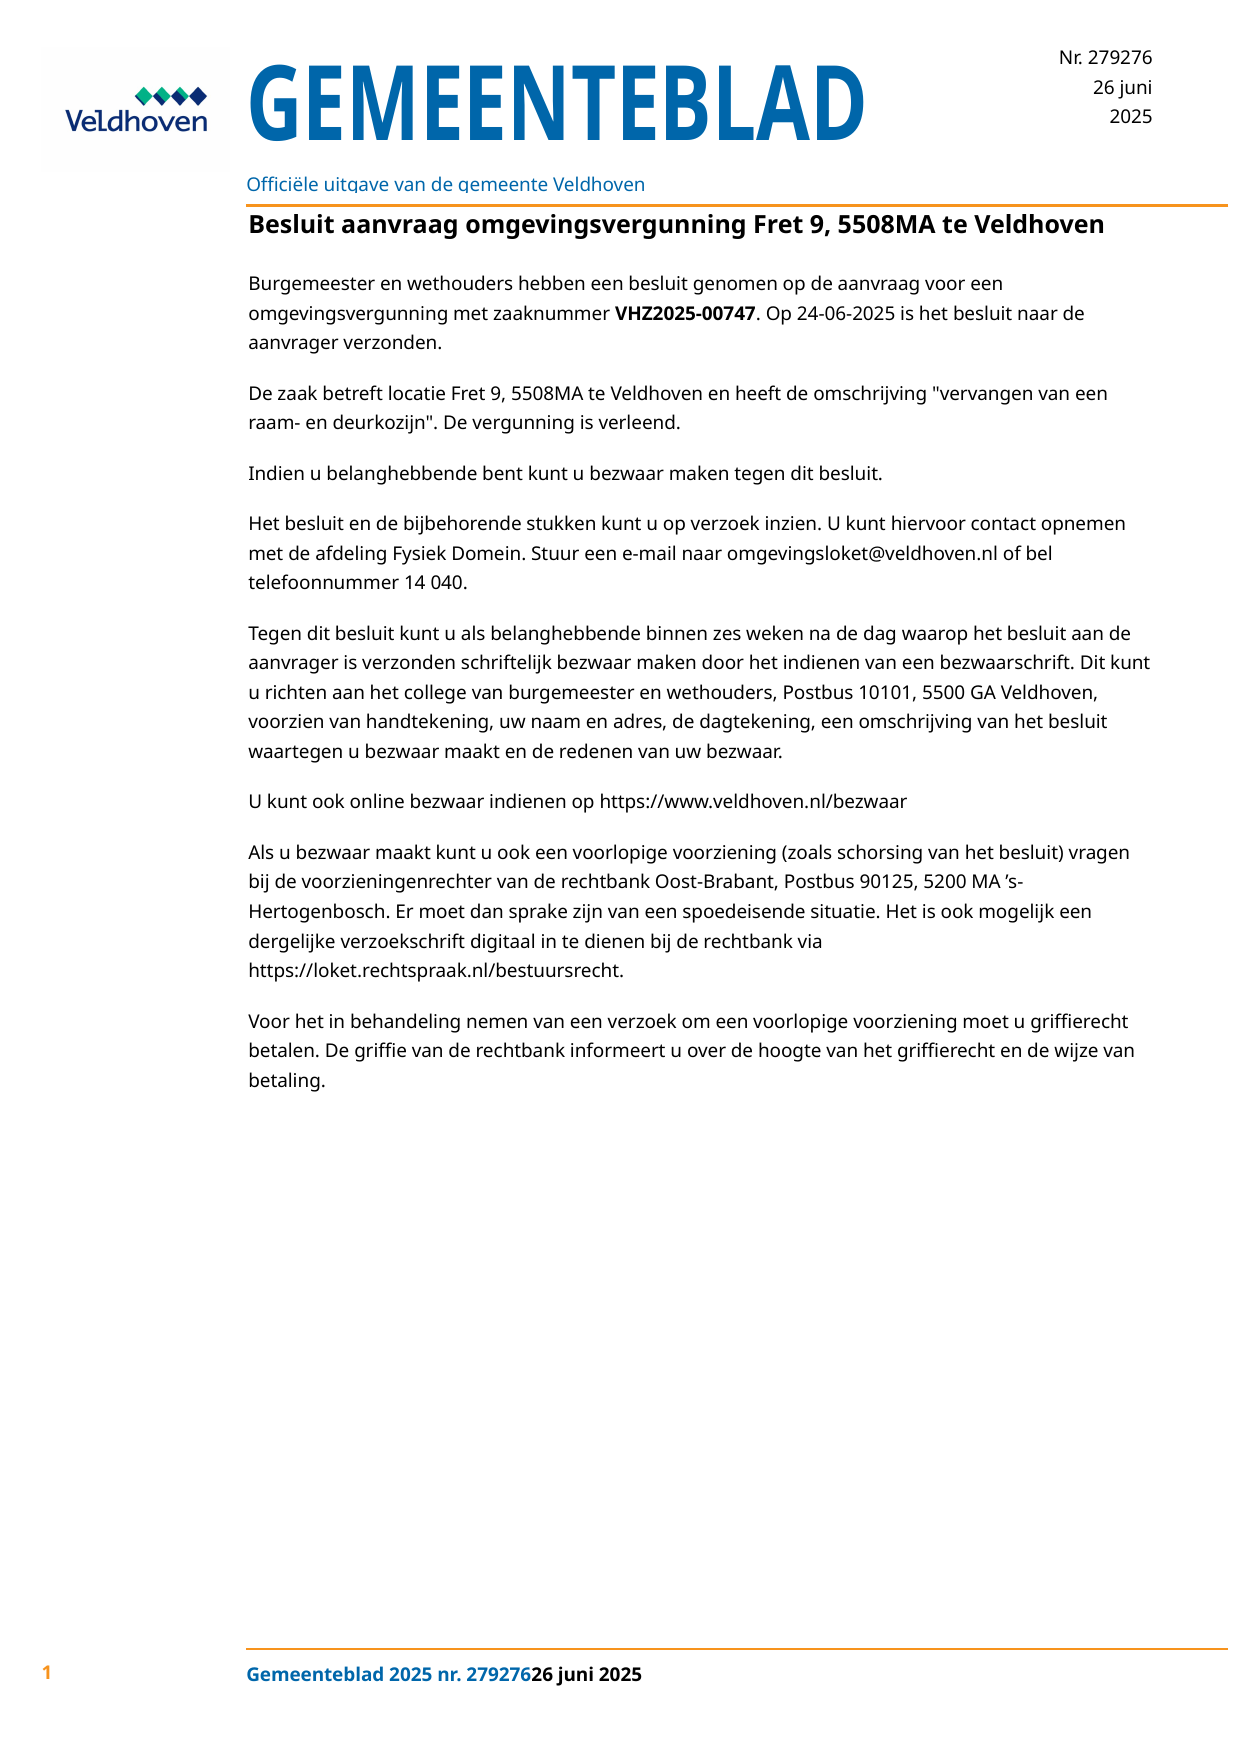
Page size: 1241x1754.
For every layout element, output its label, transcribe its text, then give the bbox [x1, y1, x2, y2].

text Voor het in behandeling nemen van een verzoek om een voorlopige voorziening moet u griffierecht betalen. De griffie van de rechtbank informeert u over de hoogte van het griffierecht en de wijze van betaling. [248, 1008, 1152, 1093]
text Indien u belanghebbende bent kunt u bezwaar maken tegen dit besluit. [248, 460, 1152, 486]
text De zaak betreft locatie Fret 9, 5508MA te Veldhoven en heeft de omschrijving "vervangen van een raam- en deurkozijn". De vergunning is verleend. [248, 380, 1152, 435]
picture [41, 47, 231, 172]
text Tegen dit besluit kunt u als belanghebbende binnen zes weken na de dag waarop het besluit aan de aanvrager is verzonden schriftelijk bezwaar maken door het indienen van een bezwaarschrift. Dit kunt u richten aan het college van burgemeester en wethouders, Postbus 10101, 5500 GA Veldhoven, voorzien van handtekening, uw naam en adres, de dagtekening, een omschrijving van het besluit waartegen u bezwaar maakt en de redenen van uw bezwaar. [248, 620, 1152, 764]
text Burgemeester en wethouders hebben een besluit genomen op de aanvraag voor een omgevingsvergunning met zaaknummer VHZ2025-00747. Op 24-06-2025 is het besluit naar de aanvrager verzonden. [248, 270, 1152, 355]
text Besluit aanvraag omgevingsvergunning Fret 9, 5508MA te Veldhoven [248, 207, 1152, 241]
text Het besluit en de bijbehorende stukken kunt u op verzoek inzien. U kunt hiervoor contact opnemen met de afdeling Fysiek Domein. Stuur een e-mail naar omgevingsloket@veldhoven.nl of bel telefoonnummer 14 040. [248, 510, 1152, 595]
text Als u bezwaar maakt kunt u ook een voorlopige voorziening (zoals schorsing van het besluit) vragen bij de voorzieningenrechter van de rechtbank Oost-Brabant, Postbus 90125, 5200 MA ’s-Hertogenbosch. Er moet dan sprake zijn van een spoedeisende situatie. Het is ook mogelijk een dergelijke verzoekschrift digitaal in te dienen bij de rechtbank via https://loket.rechtspraak.nl/bestuursrecht. [248, 839, 1152, 983]
text U kunt ook online bezwaar indienen op https://www.veldhoven.nl/bezwaar [248, 789, 1152, 814]
